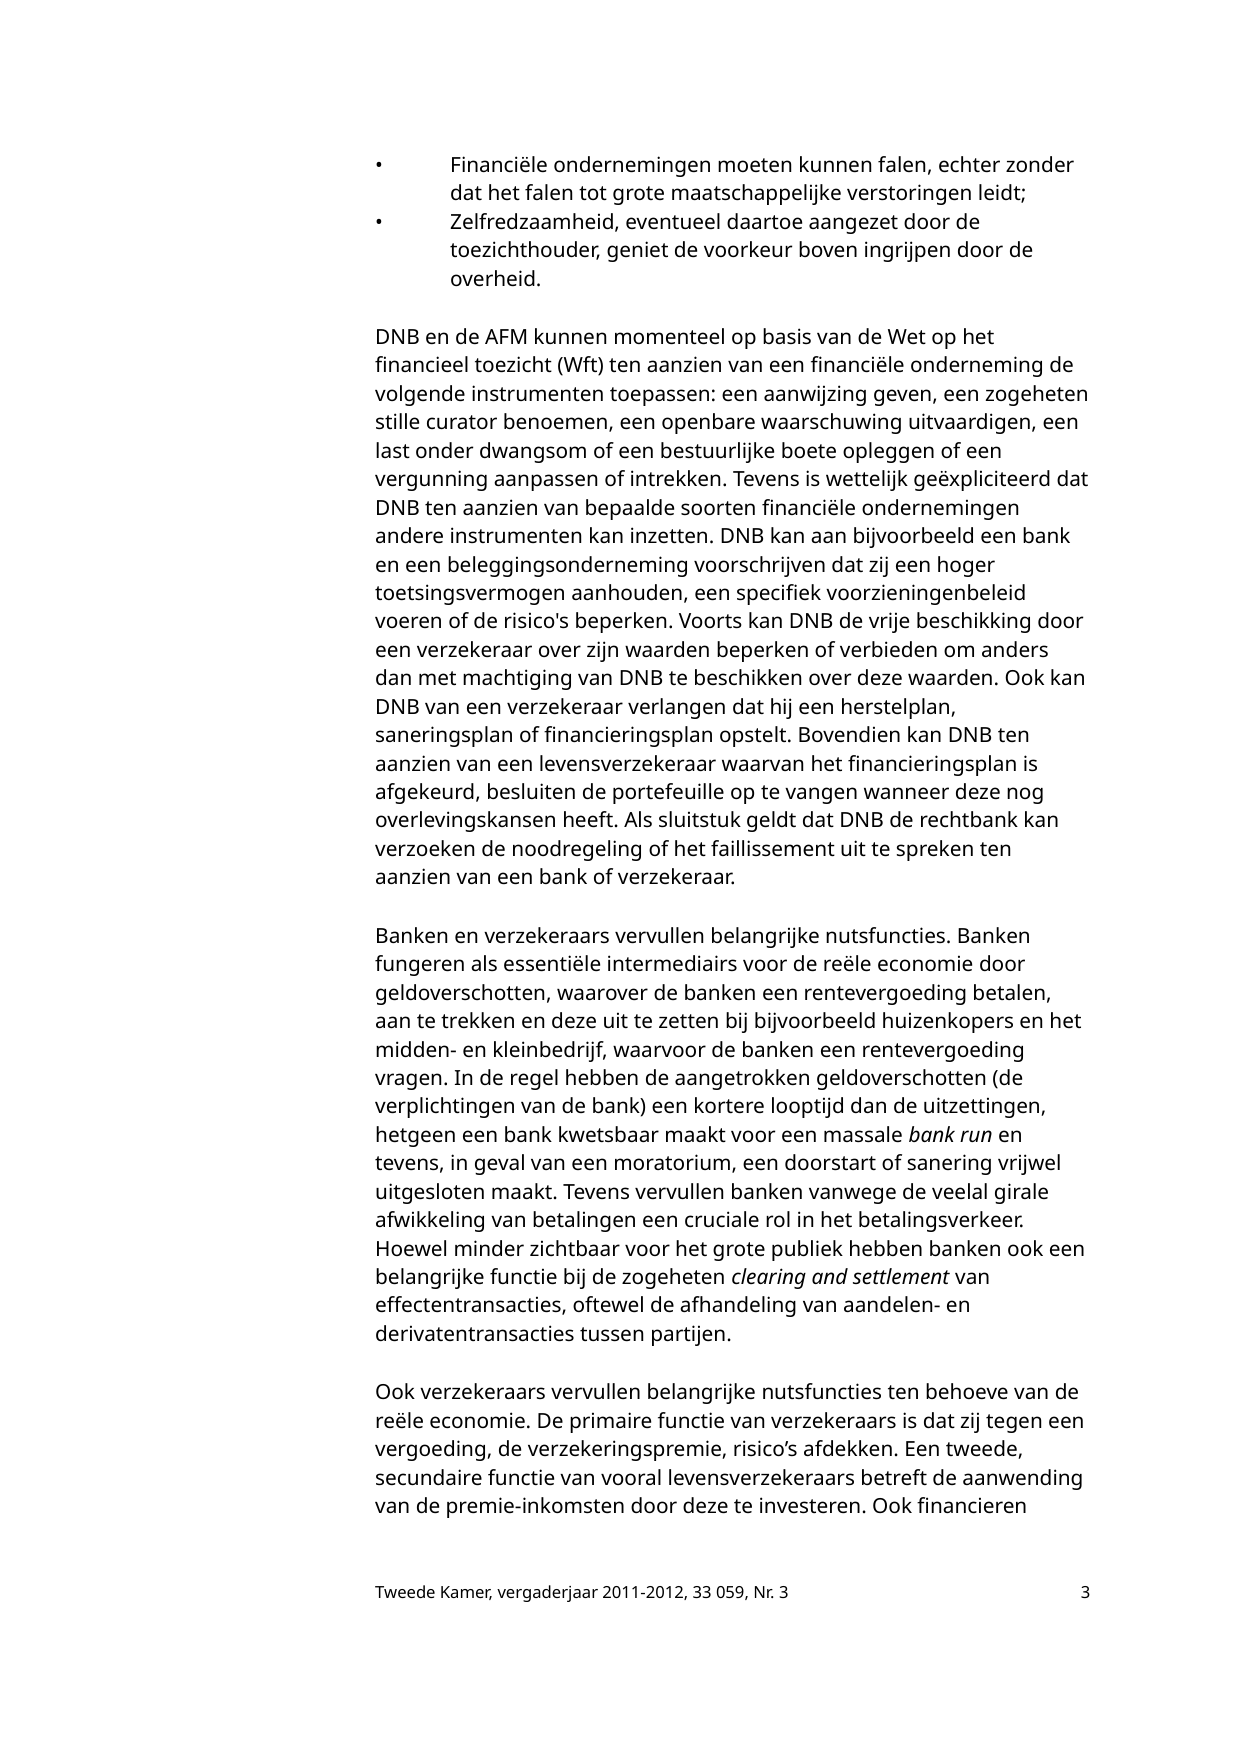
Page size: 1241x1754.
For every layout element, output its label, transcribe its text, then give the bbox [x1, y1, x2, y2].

text Ook verzekeraars vervullen belangrijke nutsfuncties ten behoeve van de reële economie. De primaire functie van verzekeraars is dat zij tegen een vergoeding, de verzekeringspremie, risico’s afdekken. Een tweede, secundaire functie van vooral levensverzekeraars betreft de aanwending van de premie-inkomsten door deze te investeren. Ook financieren [375, 1377, 1090, 1520]
list Financiële ondernemingen moeten kunnen falen, echter zonder dat het falen tot grote maatschappelijke verstoringen leidt; [375, 150, 1090, 207]
list Zelfredzaamheid, eventueel daartoe aangezet door de toezichthouder, geniet de voorkeur boven ingrijpen door de overheid. [375, 207, 1090, 292]
text Banken en verzekeraars vervullen belangrijke nutsfuncties. Banken fungeren als essentiële intermediairs voor de reële economie door geldoverschotten, waarover de banken een rentevergoeding betalen, aan te trekken en deze uit te zetten bij bijvoorbeeld huizenkopers en het midden- en kleinbedrijf, waarvoor de banken een rentevergoeding vragen. In de regel hebben de aangetrokken geldoverschotten (de verplichtingen van de bank) een kortere looptijd dan de uitzettingen, hetgeen een bank kwetsbaar maakt voor een massale bank run en tevens, in geval van een moratorium, een doorstart of sanering vrijwel uitgesloten maakt. Tevens vervullen banken vanwege de veelal girale afwikkeling van betalingen een cruciale rol in het betalingsverkeer. Hoewel minder zichtbaar voor het grote publiek hebben banken ook een belangrijke functie bij de zogeheten clearing and settlement van effectentransacties, oftewel de afhandeling van aandelen- en derivatentransacties tussen partijen. [375, 921, 1090, 1347]
text DNB en de AFM kunnen momenteel op basis van de Wet op het financieel toezicht (Wft) ten aanzien van een financiële onderneming de volgende instrumenten toepassen: een aanwijzing geven, een zogeheten stille curator benoemen, een openbare waarschuwing uitvaardigen, een last onder dwangsom of een bestuurlijke boete opleggen of een vergunning aanpassen of intrekken. Tevens is wettelijk geëxpliciteerd dat DNB ten aanzien van bepaalde soorten financiële ondernemingen andere instrumenten kan inzetten. DNB kan aan bijvoorbeeld een bank en een beleggingsonderneming voorschrijven dat zij een hoger toetsingsvermogen aanhouden, een specifiek voorzieningenbeleid voeren of de risico's beperken. Voorts kan DNB de vrije beschikking door een verzekeraar over zijn waarden beperken of verbieden om anders dan met machtiging van DNB te beschikken over deze waarden. Ook kan DNB van een verzekeraar verlangen dat hij een herstelplan, saneringsplan of financieringsplan opstelt. Bovendien kan DNB ten aanzien van een levensverzekeraar waarvan het financieringsplan is afgekeurd, besluiten de portefeuille op te vangen wanneer deze nog overlevingskansen heeft. Als sluitstuk geldt dat DNB de rechtbank kan verzoeken de noodregeling of het faillissement uit te spreken ten aanzien van een bank of verzekeraar. [375, 322, 1090, 891]
